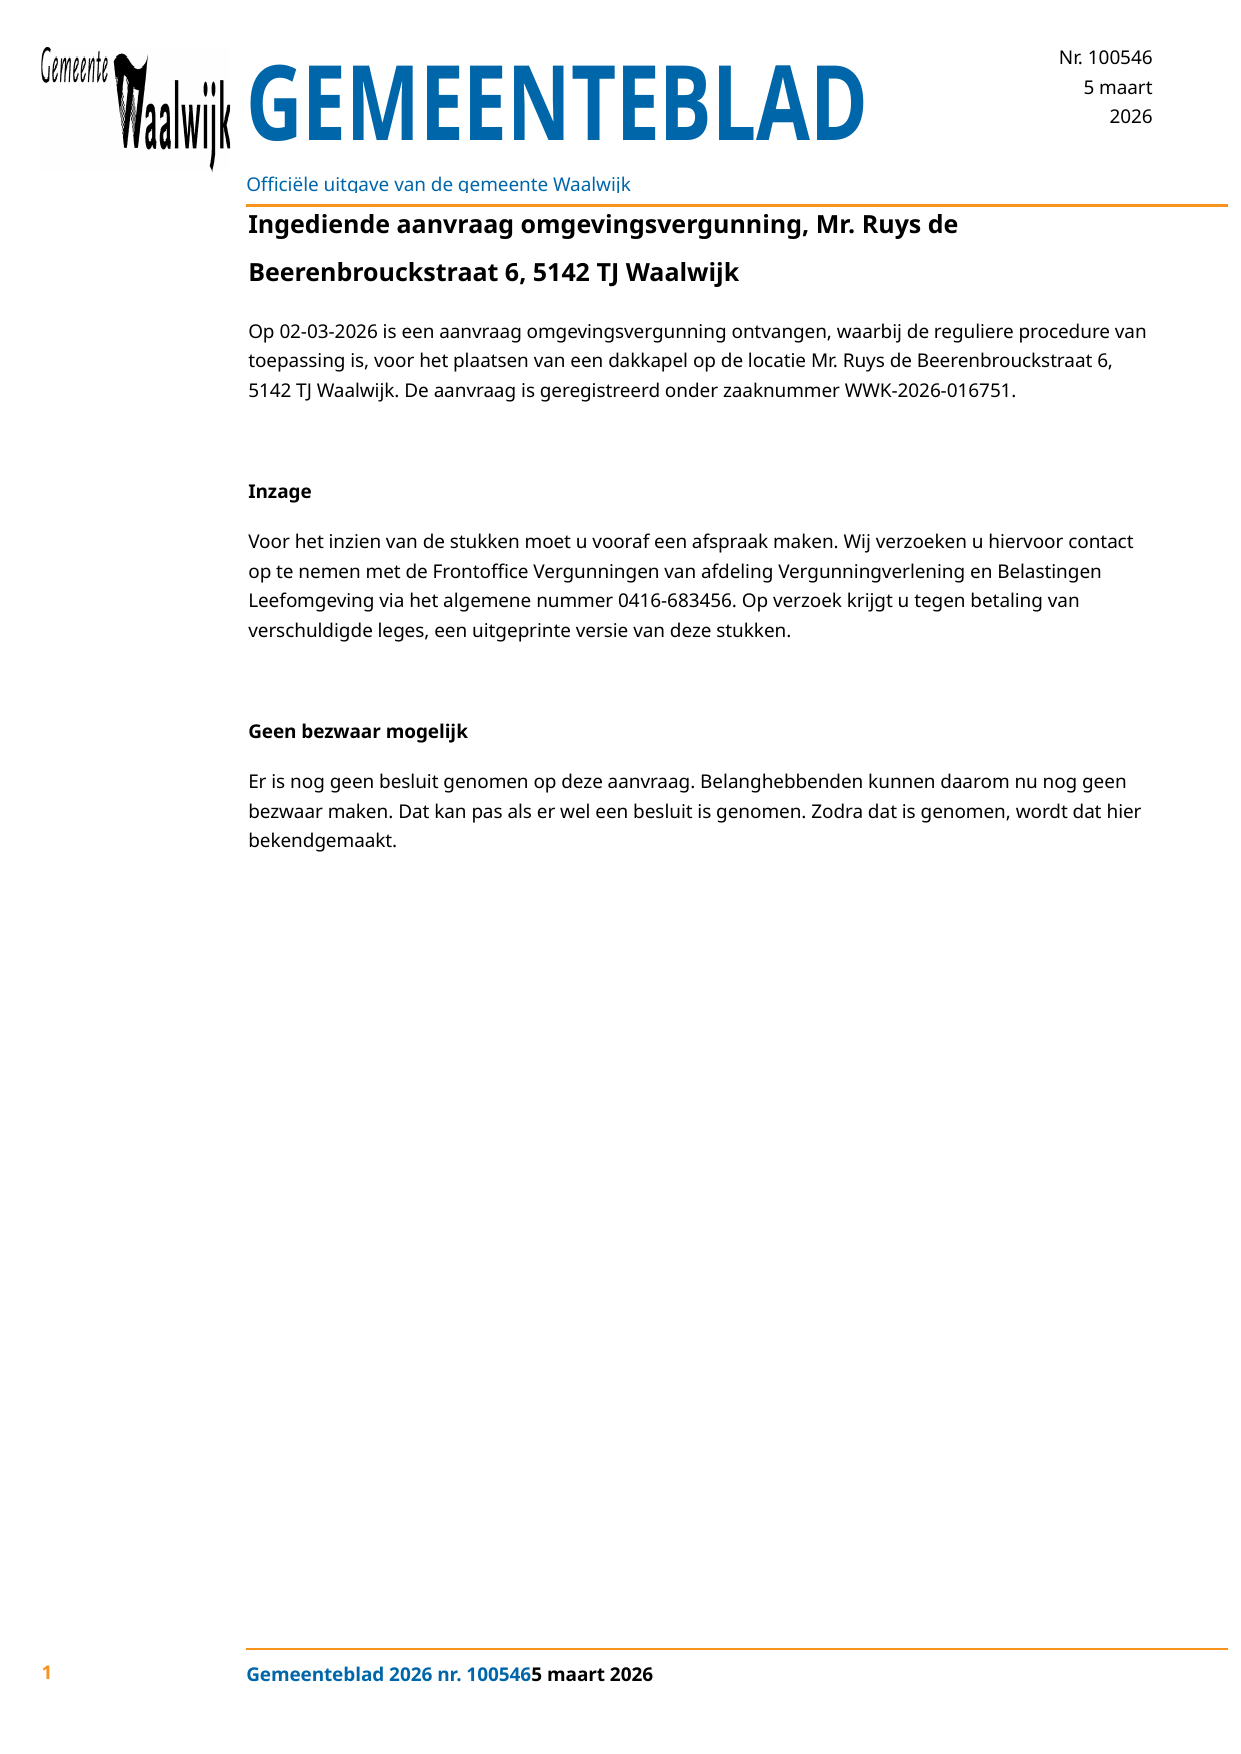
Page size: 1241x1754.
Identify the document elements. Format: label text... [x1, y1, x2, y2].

text Er is nog geen besluit genomen op deze aanvraag. Belanghebbenden kunnen daarom nu nog geen bezwaar maken. Dat kan pas als er wel een besluit is genomen. Zodra dat is genomen, wordt dat hier bekendgemaakt. [248, 768, 1152, 853]
text Geen bezwaar mogelijk [248, 718, 1152, 744]
picture [41, 47, 231, 172]
text Inzage [248, 478, 1152, 504]
text Voor het inzien van de stukken moet u vooraf een afspraak maken. Wij verzoeken u hiervoor contact op te nemen met de Frontoffice Vergunningen van afdeling Vergunningverlening en Belastingen Leefomgeving via het algemene nummer 0416-683456. Op verzoek krijgt u tegen betaling van verschuldigde leges, een uitgeprinte versie van deze stukken. [248, 528, 1152, 643]
text Op 02-03-2026 is een aanvraag omgevingsvergunning ontvangen, waarbij de reguliere procedure van toepassing is, voor het plaatsen van een dakkapel op de locatie Mr. Ruys de Beerenbrouckstraat 6, 5142 TJ Waalwijk. De aanvraag is geregistreerd onder zaaknummer WWK-2026-016751. [248, 318, 1152, 403]
text Ingediende aanvraag omgevingsvergunning, Mr. Ruys de Beerenbrouckstraat 6, 5142 TJ Waalwijk [248, 207, 1152, 288]
